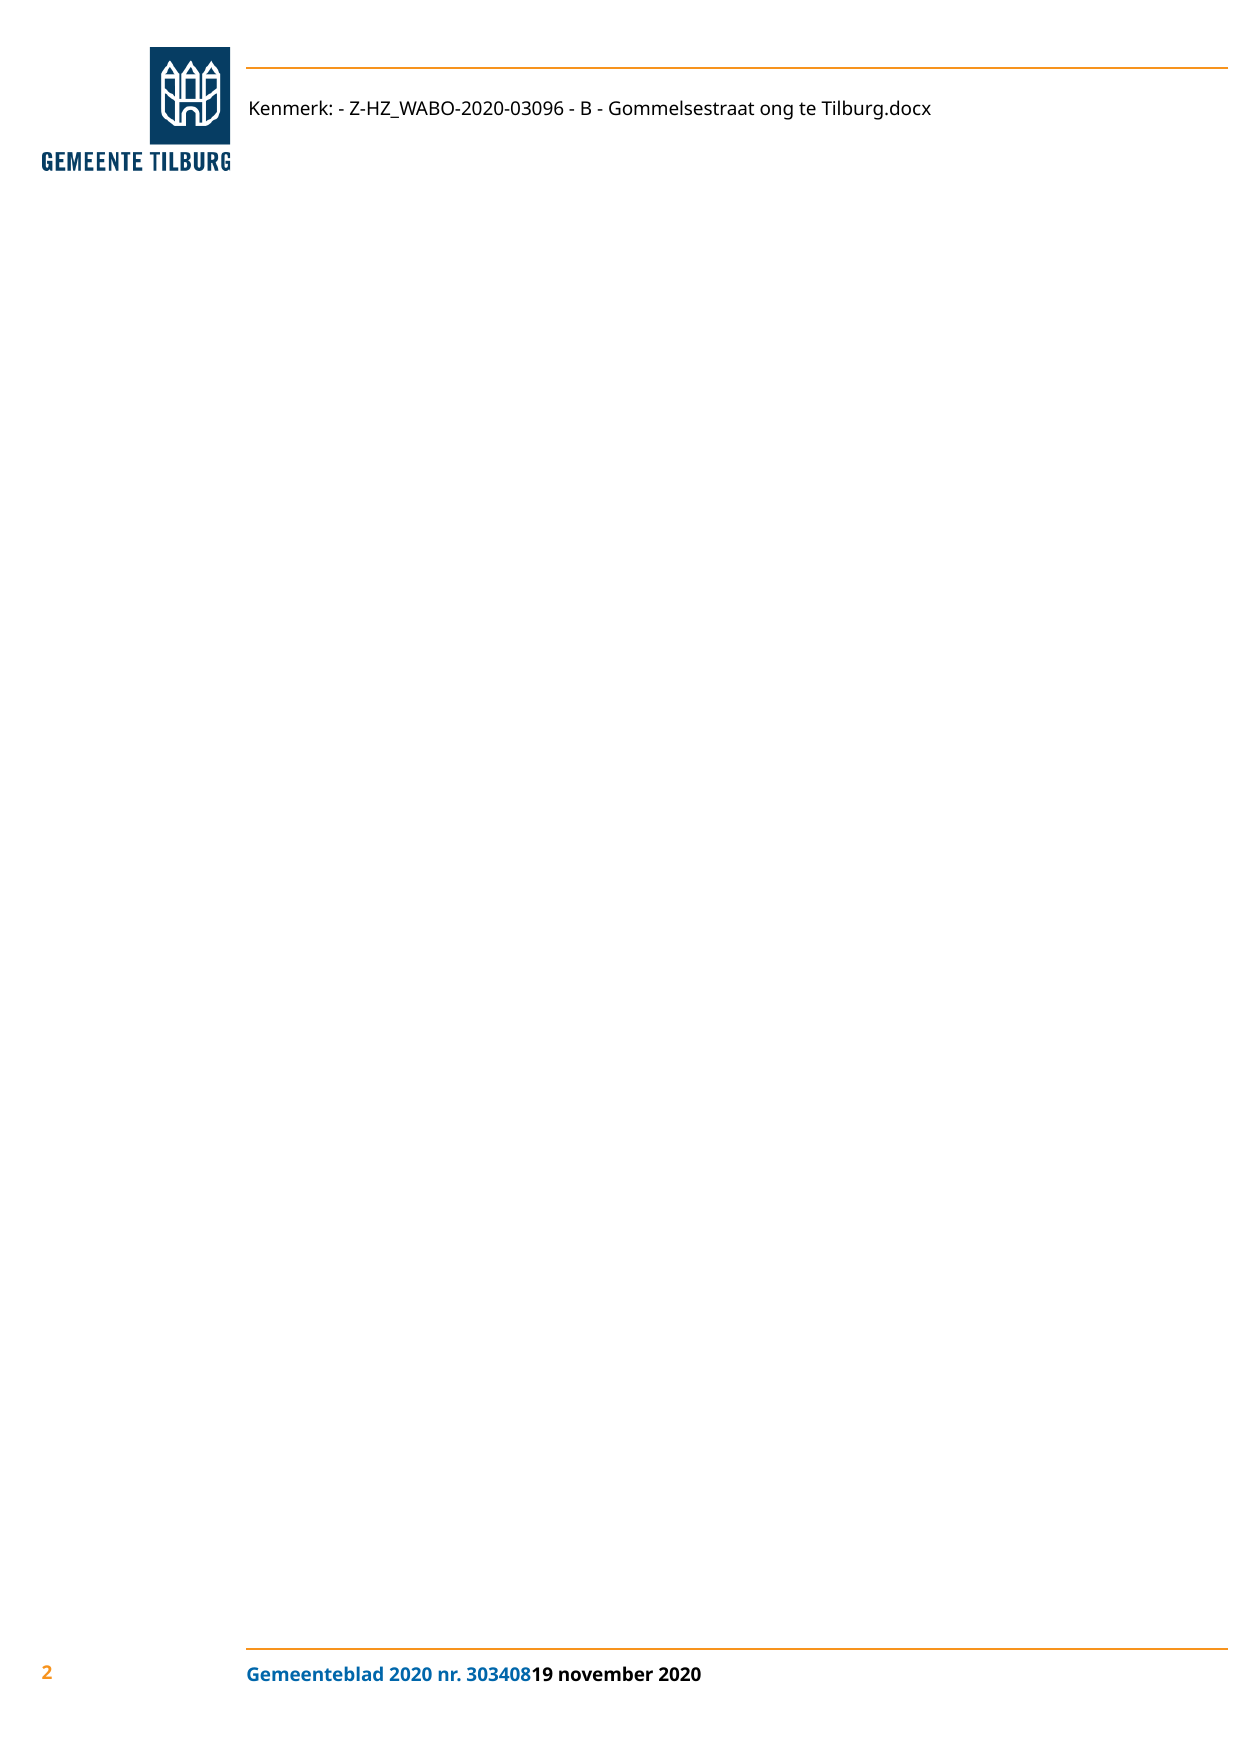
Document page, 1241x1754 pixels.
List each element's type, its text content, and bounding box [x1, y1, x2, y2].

picture [41, 47, 231, 172]
text Kenmerk: - Z-HZ_WABO-2020-03096 - B - Gommelsestraat ong te Tilburg.docx [248, 95, 1152, 121]
